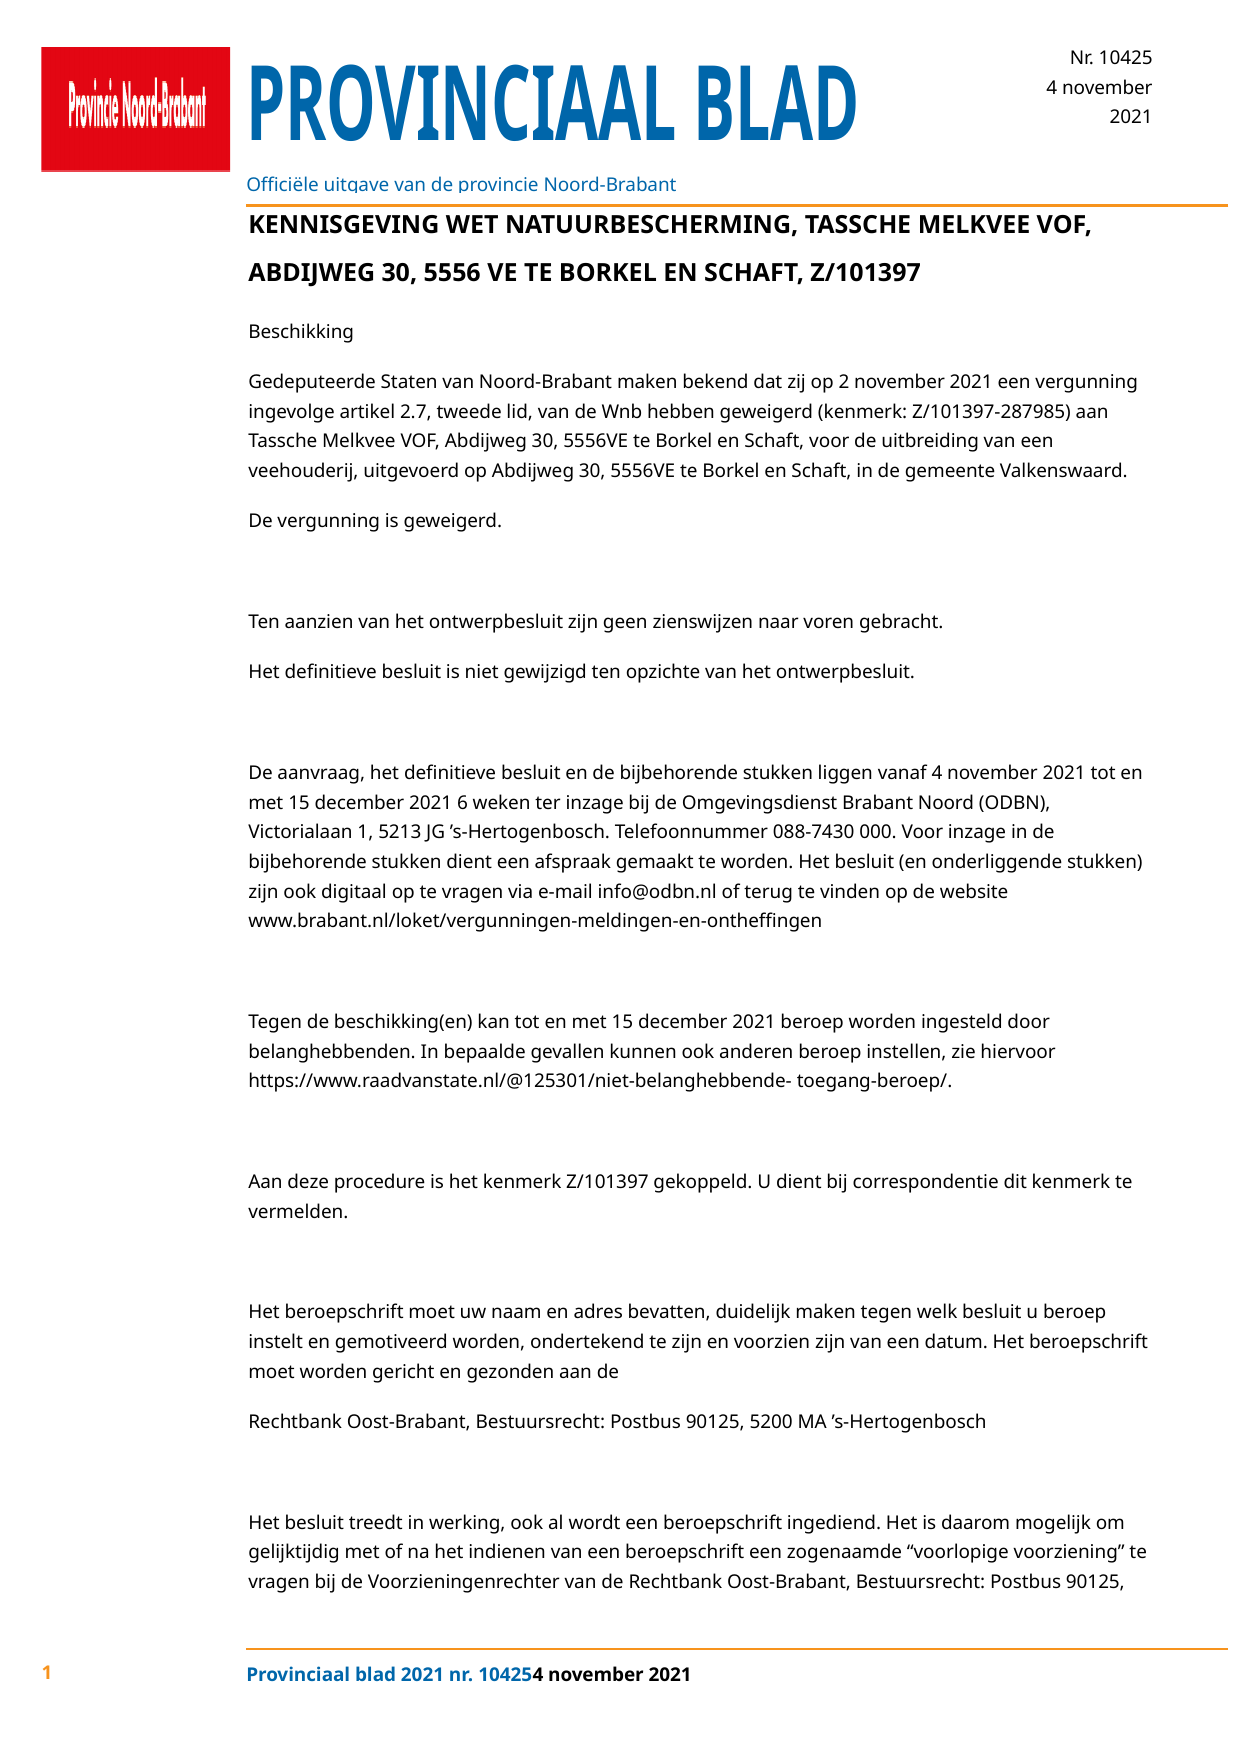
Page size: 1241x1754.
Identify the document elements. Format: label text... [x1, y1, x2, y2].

text KENNISGEVING WET NATUURBESCHERMING, TASSCHE MELKVEE VOF, ABDIJWEG 30, 5556 VE TE BORKEL EN SCHAFT, Z/101397 [248, 207, 1152, 288]
picture [41, 47, 231, 172]
text Beschikking [248, 318, 1152, 344]
text Rechtbank Oost-Brabant, Bestuursrecht: Postbus 90125, 5200 MA ’s-Hertogenbosch [248, 1408, 1152, 1434]
text Het definitieve besluit is niet gewijzigd ten opzichte van het ontwerpbesluit. [248, 659, 1152, 684]
text Het besluit treedt in werking, ook al wordt een beroepschrift ingediend. Het is daarom mogelijk om gelijktijdig met of na het indienen van een beroepschrift een zogenaamde “voorlopige voorziening” te vragen bij de Voorzieningenrechter van de Rechtbank Oost-Brabant, Bestuursrecht: Postbus 90125, [248, 1509, 1152, 1594]
text Tegen de beschikking(en) kan tot en met 15 december 2021 beroep worden ingesteld door belanghebbenden. In bepaalde gevallen kunnen ook anderen beroep instellen, zie hiervoor https://www.raadvanstate.nl/@125301/niet-belanghebbende- toegang-beroep/. [248, 1008, 1152, 1093]
text Ten aanzien van het ontwerpbesluit zijn geen zienswijzen naar voren gebracht. [248, 608, 1152, 634]
text Aan deze procedure is het kenmerk Z/101397 gekoppeld. U dient bij correspondentie dit kenmerk te vermelden. [248, 1168, 1152, 1224]
text De aanvraag, het definitieve besluit en de bijbehorende stukken liggen vanaf 4 november 2021 tot en met 15 december 2021 6 weken ter inzage bij de Omgevingsdienst Brabant Noord (ODBN), Victorialaan 1, 5213 JG ’s-Hertogenbosch. Telefoonnummer 088-7430 000. Voor inzage in de bijbehorende stukken dient een afspraak gemaakt te worden. Het besluit (en onderliggende stukken) zijn ook digitaal op te vragen via e-mail info@odbn.nl of terug te vinden op de website www.brabant.nl/loket/vergunningen-meldingen-en-ontheffingen [248, 759, 1152, 933]
text De vergunning is geweigerd. [248, 507, 1152, 533]
text Gedeputeerde Staten van Noord-Brabant maken bekend dat zij op 2 november 2021 een vergunning ingevolge artikel 2.7, tweede lid, van de Wnb hebben geweigerd (kenmerk: Z/101397-287985) aan Tassche Melkvee VOF, Abdijweg 30, 5556VE te Borkel en Schaft, voor de uitbreiding van een veehouderij, uitgevoerd op Abdijweg 30, 5556VE te Borkel en Schaft, in de gemeente Valkenswaard. [248, 368, 1152, 483]
text Het beroepschrift moet uw naam en adres bevatten, duidelijk maken tegen welk besluit u beroep instelt en gemotiveerd worden, ondertekend te zijn en voorzien zijn van een datum. Het beroepschrift moet worden gericht en gezonden aan de [248, 1299, 1152, 1384]
